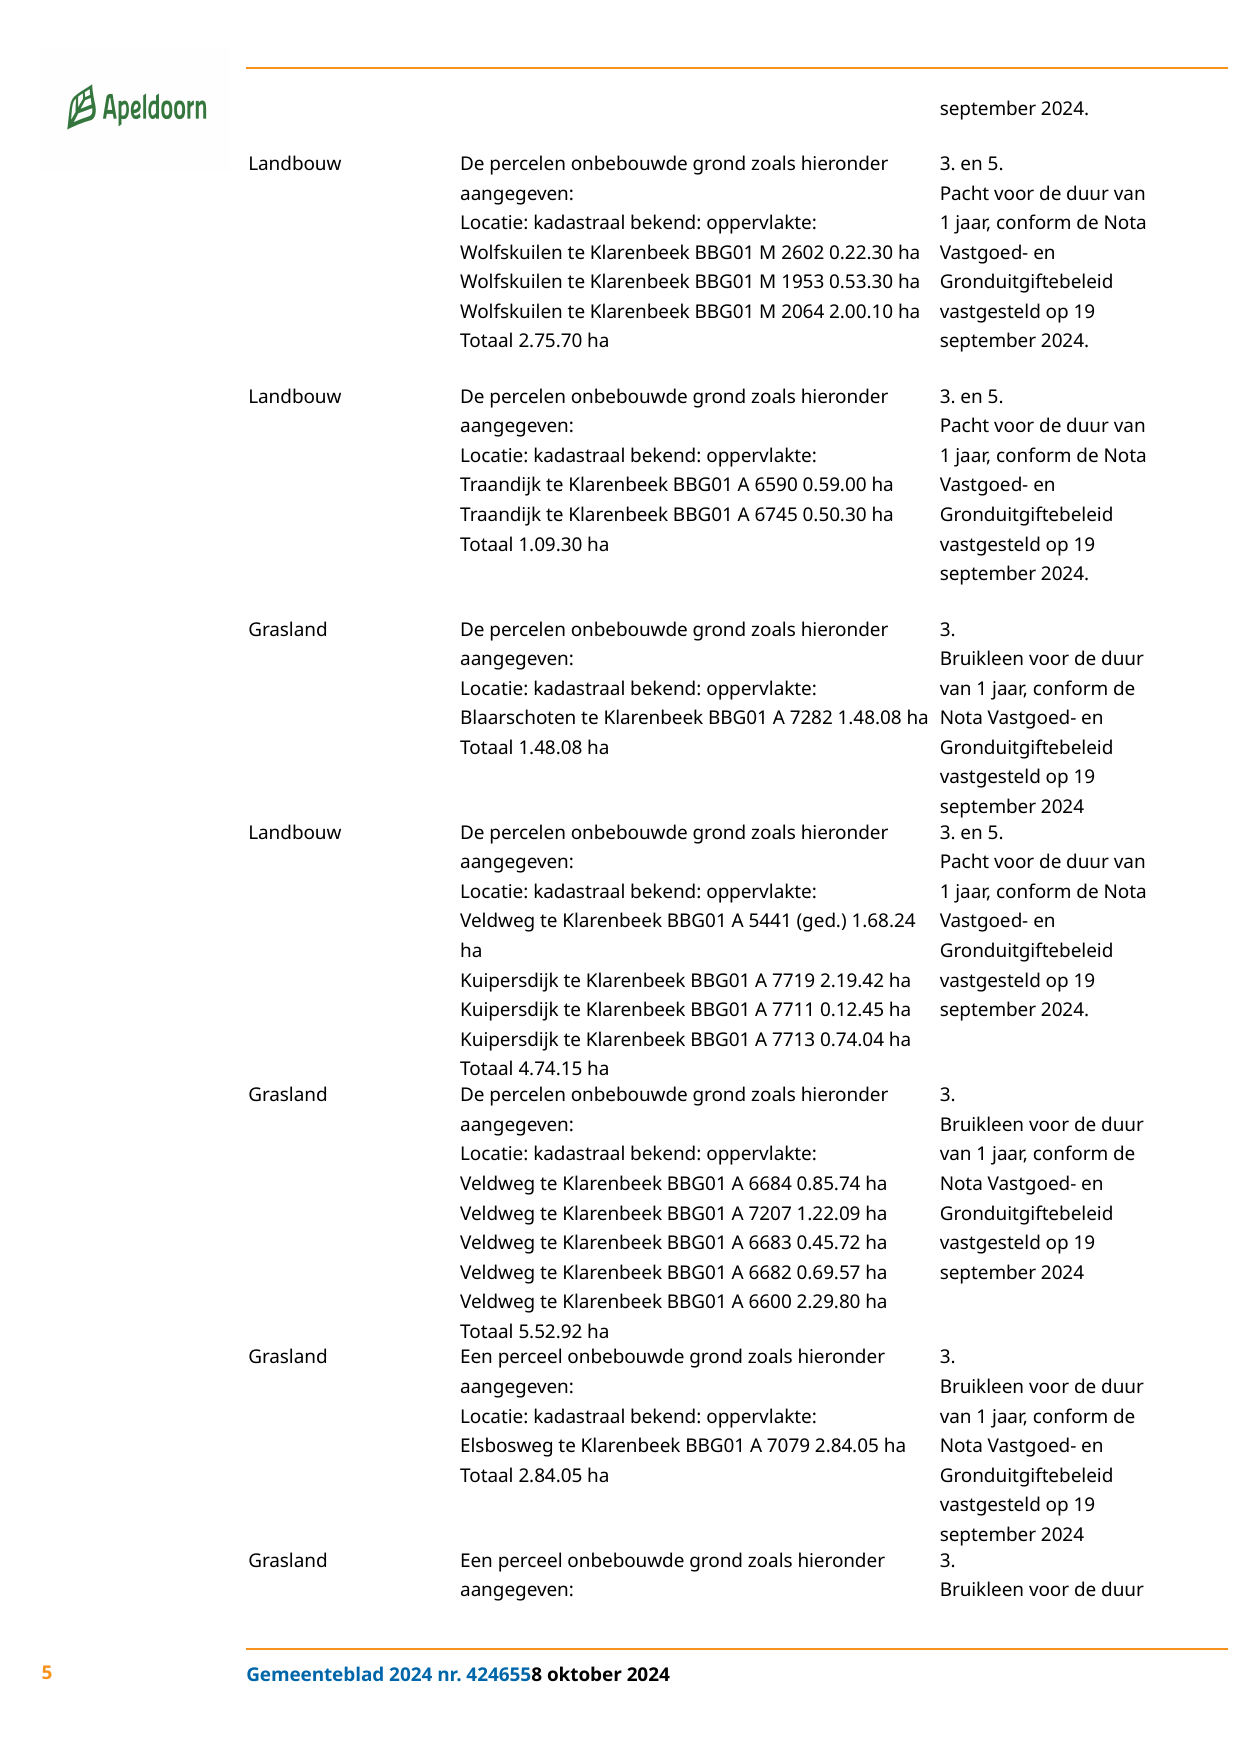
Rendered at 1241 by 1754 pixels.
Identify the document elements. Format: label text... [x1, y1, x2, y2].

table_cell 3. en 5. Pacht voor de duur van 1 jaar, conform de Nota Vastgoed- en Gronduitgiftebeleid vastgesteld op 19 september 2024. [940, 150, 1152, 383]
table_cell 3. Bruikleen voor de duur van 1 jaar, conform de Nota Vastgoed- en Gronduitgiftebeleid vastgesteld op 19 september 2024 [940, 1081, 1152, 1344]
table_cell 3. en 5. Pacht voor de duur van 1 jaar, conform de Nota Vastgoed- en Gronduitgiftebeleid vastgesteld op 19 september 2024. [940, 383, 1152, 616]
table_cell Landbouw [248, 150, 460, 383]
table_cell [460, 95, 939, 150]
table_cell Landbouw [248, 383, 460, 616]
table_cell september 2024. [940, 95, 1152, 150]
table_cell Grasland [248, 1081, 460, 1344]
table_cell De percelen onbebouwde grond zoals hieronder aangegeven: Locatie: kadastraal bekend: oppervlakte: Veldweg te Klarenbeek BBG01 A 6684 0.85.74 ha Veldweg te Klarenbeek BBG01 A 7207 1.22.09 ha Veldweg te Klarenbeek BBG01 A 6683 0.45.72 ha Veldweg te Klarenbeek BBG01 A 6682 0.69.57 ha Veldweg te Klarenbeek BBG01 A 6600 2.29.80 ha Totaal 5.52.92 ha [460, 1081, 939, 1344]
table_cell 3. Bruikleen voor de duur [940, 1547, 1152, 1602]
table_cell Grasland [248, 616, 460, 819]
table_cell De percelen onbebouwde grond zoals hieronder aangegeven: Locatie: kadastraal bekend: oppervlakte: Traandijk te Klarenbeek BBG01 A 6590 0.59.00 ha Traandijk te Klarenbeek BBG01 A 6745 0.50.30 ha Totaal 1.09.30 ha [460, 383, 939, 616]
table_cell 3. Bruikleen voor de duur van 1 jaar, conform de Nota Vastgoed- en Gronduitgiftebeleid vastgesteld op 19 september 2024 [940, 1344, 1152, 1547]
table_cell De percelen onbebouwde grond zoals hieronder aangegeven: Locatie: kadastraal bekend: oppervlakte: Blaarschoten te Klarenbeek BBG01 A 7282 1.48.08 ha Totaal 1.48.08 ha [460, 616, 939, 819]
table_cell [248, 95, 460, 150]
table_cell Een perceel onbebouwde grond zoals hieronder aangegeven: Locatie: kadastraal bekend: oppervlakte: Elsbosweg te Klarenbeek BBG01 A 7079 2.84.05 ha Totaal 2.84.05 ha [460, 1344, 939, 1547]
table_cell Landbouw [248, 819, 460, 1081]
table_cell Grasland [248, 1344, 460, 1547]
table_cell Een perceel onbebouwde grond zoals hieronder aangegeven: [460, 1547, 939, 1602]
table_cell 3. Bruikleen voor de duur van 1 jaar, conform de Nota Vastgoed- en Gronduitgiftebeleid vastgesteld op 19 september 2024 [940, 616, 1152, 819]
table_cell De percelen onbebouwde grond zoals hieronder aangegeven: Locatie: kadastraal bekend: oppervlakte: Veldweg te Klarenbeek BBG01 A 5441 (ged.) 1.68.24 ha Kuipersdijk te Klarenbeek BBG01 A 7719 2.19.42 ha Kuipersdijk te Klarenbeek BBG01 A 7711 0.12.45 ha Kuipersdijk te Klarenbeek BBG01 A 7713 0.74.04 ha Totaal 4.74.15 ha [460, 819, 939, 1081]
table_cell 3. en 5. Pacht voor de duur van 1 jaar, conform de Nota Vastgoed- en Gronduitgiftebeleid vastgesteld op 19 september 2024. [940, 819, 1152, 1081]
table_cell Grasland [248, 1547, 460, 1602]
table_cell De percelen onbebouwde grond zoals hieronder aangegeven: Locatie: kadastraal bekend: oppervlakte: Wolfskuilen te Klarenbeek BBG01 M 2602 0.22.30 ha Wolfskuilen te Klarenbeek BBG01 M 1953 0.53.30 ha Wolfskuilen te Klarenbeek BBG01 M 2064 2.00.10 ha Totaal 2.75.70 ha [460, 150, 939, 383]
picture [41, 47, 231, 172]
